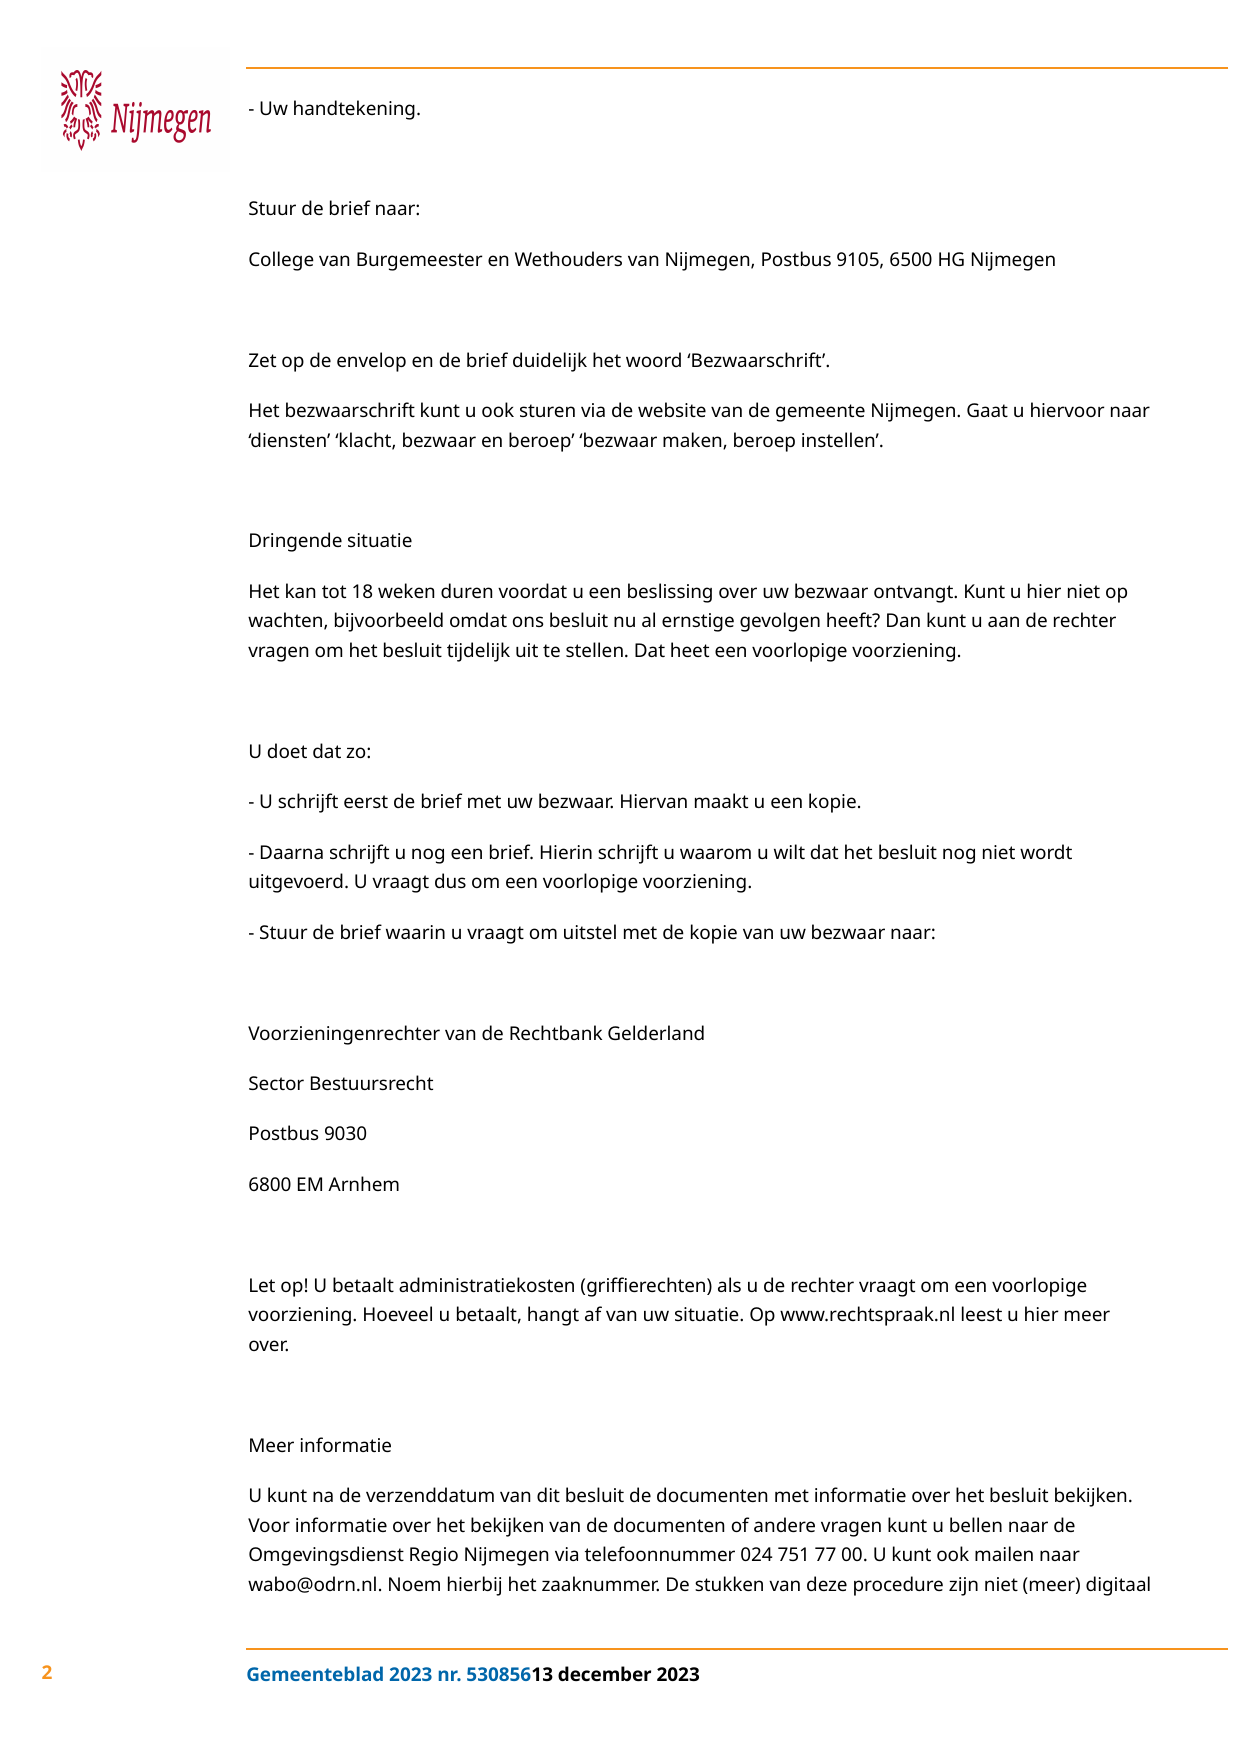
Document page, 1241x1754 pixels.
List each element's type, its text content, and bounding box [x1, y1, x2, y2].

text - Daarna schrijft u nog een brief. Hierin schrijft u waarom u wilt dat het besluit nog niet wordt uitgevoerd. U vraagt dus om een voorlopige voorziening. [248, 839, 1152, 894]
text College van Burgemeester en Wethouders van Nijmegen, Postbus 9105, 6500 HG Nijmegen [248, 246, 1152, 272]
text Zet op de envelop en de brief duidelijk het woord ‘Bezwaarschrift’. [248, 347, 1152, 373]
text Let op! U betaalt administratiekosten (griffierechten) als u de rechter vraagt om een voorlopige voorziening. Hoeveel u betaalt, hangt af van uw situatie. Op www.rechtspraak.nl leest u hier meer over. [248, 1272, 1152, 1357]
text - Uw handtekening. [248, 95, 1152, 121]
picture [41, 47, 231, 172]
text Stuur de brief naar: [248, 196, 1152, 221]
text Sector Bestuursrecht [248, 1070, 1152, 1096]
text U doet dat zo: [248, 738, 1152, 764]
text Voorzieningenrechter van de Rechtbank Gelderland [248, 1020, 1152, 1046]
text Het bezwaarschrift kunt u ook sturen via de website van de gemeente Nijmegen. Gaat u hiervoor naar ‘diensten’ ‘klacht, bezwaar en beroep’ ‘bezwaar maken, beroep instellen’. [248, 397, 1152, 453]
text Postbus 9030 [248, 1121, 1152, 1146]
text - Stuur de brief waarin u vraagt om uitstel met de kopie van uw bezwaar naar: [248, 919, 1152, 945]
text Het kan tot 18 weken duren voordat u een beslissing over uw bezwaar ontvangt. Kunt u hier niet op wachten, bijvoorbeeld omdat ons besluit nu al ernstige gevolgen heeft? Dan kunt u aan de rechter vragen om het besluit tijdelijk uit te stellen. Dat heet een voorlopige voorziening. [248, 578, 1152, 663]
text 6800 EM Arnhem [248, 1171, 1152, 1197]
text Meer informatie [248, 1432, 1152, 1458]
text Dringende situatie [248, 528, 1152, 553]
text - U schrijft eerst de brief met uw bezwaar. Hiervan maakt u een kopie. [248, 788, 1152, 814]
text U kunt na de verzenddatum van dit besluit de documenten met informatie over het besluit bekijken. Voor informatie over het bekijken van de documenten of andere vragen kunt u bellen naar de Omgevingsdienst Regio Nijmegen via telefoonnummer 024 751 77 00. U kunt ook mailen naar wabo@odrn.nl. Noem hierbij het zaaknummer. De stukken van deze procedure zijn niet (meer) digitaal [248, 1482, 1152, 1597]
